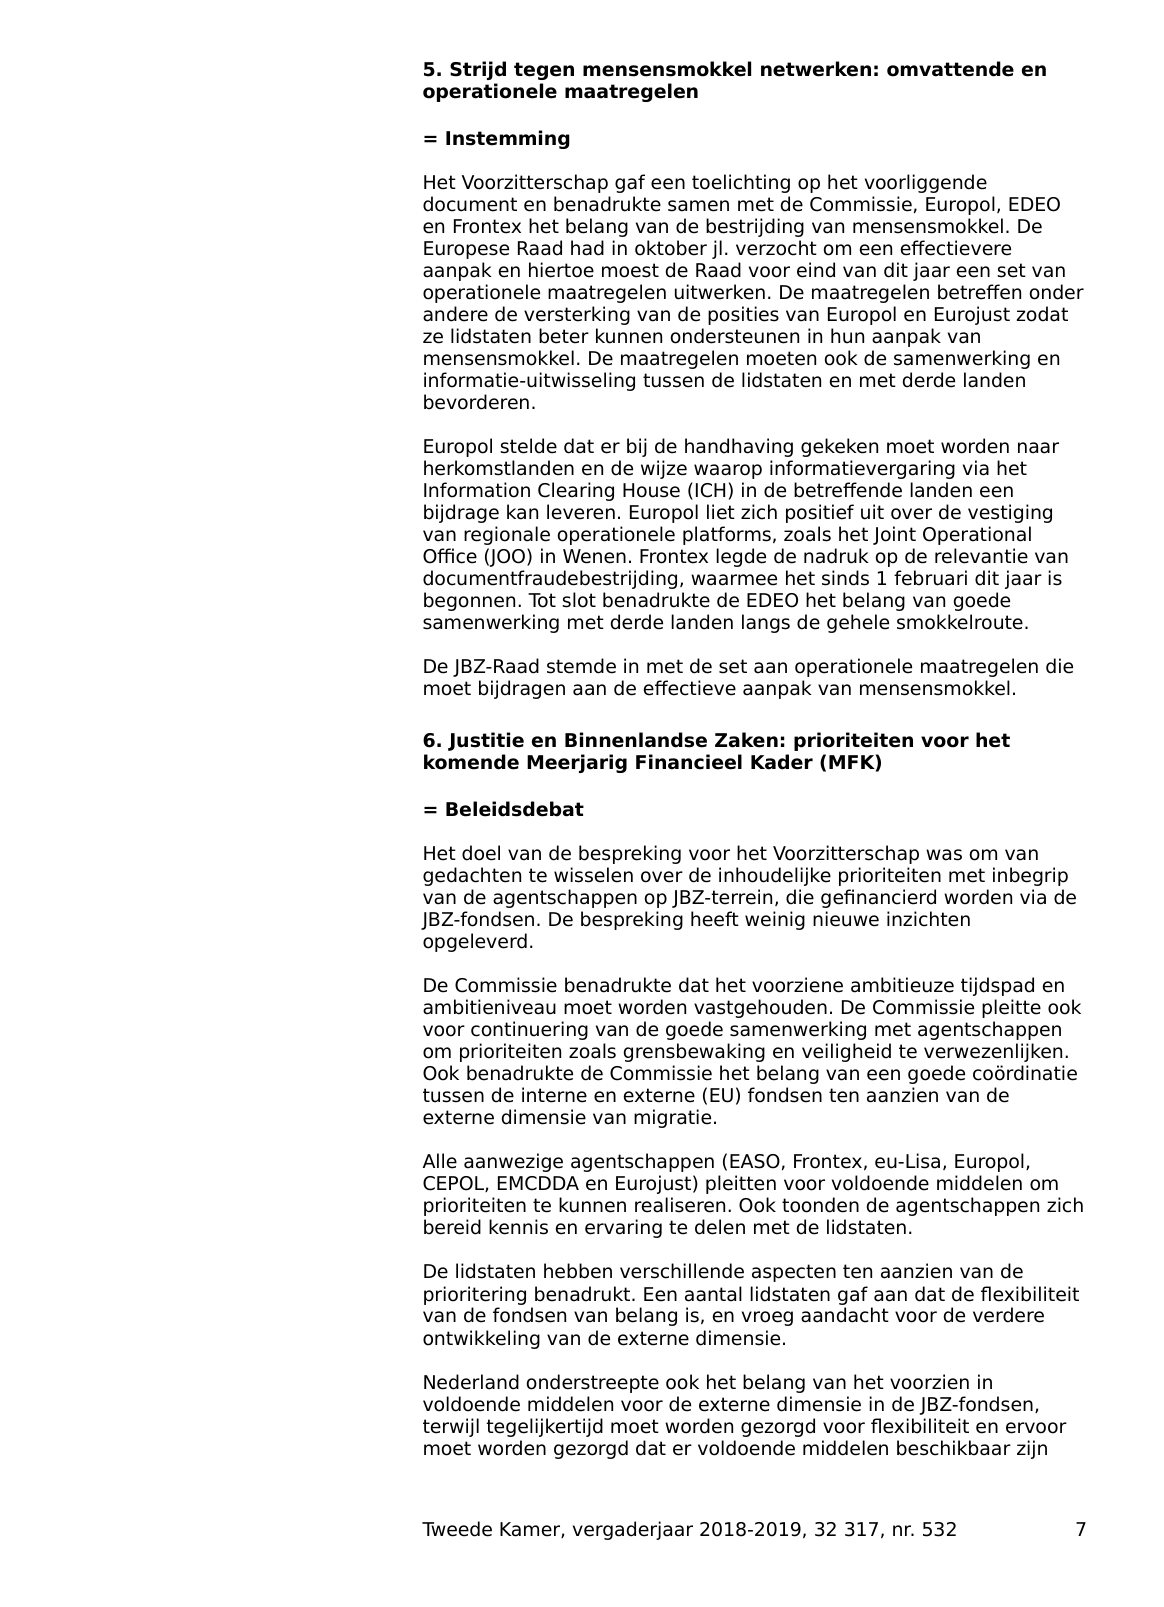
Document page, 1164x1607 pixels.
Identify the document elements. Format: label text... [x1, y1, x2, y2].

text Het doel van de bespreking voor het Voorzitterschap was om van gedachten te wisselen over de inhoudelijke prioriteiten met inbegrip van de agentschappen op JBZ-terrein, die gefinancierd worden via de JBZ-fondsen. De bespreking heeft weinig nieuwe inzichten opgeleverd. [422, 843, 1087, 953]
text Europol stelde dat er bij de handhaving gekeken moet worden naar herkomstlanden en de wijze waarop informatievergaring via het Information Clearing House (ICH) in de betreffende landen een bijdrage kan leveren. Europol liet zich positief uit over de vestiging van regionale operationele platforms, zoals het Joint Operational Office (JOO) in Wenen. Frontex legde de nadruk op de relevantie van documentfraudebestrijding, waarmee het sinds 1 februari dit jaar is begonnen. Tot slot benadrukte de EDEO het belang van goede samenwerking met derde landen langs de gehele smokkelroute. [422, 436, 1087, 634]
text De lidstaten hebben verschillende aspecten ten aanzien van de prioritering benadrukt. Een aantal lidstaten gaf aan dat de flexibiliteit van de fondsen van belang is, en vroeg aandacht voor de verdere ontwikkeling van de externe dimensie. [422, 1261, 1087, 1349]
text Nederland onderstreepte ook het belang van het voorzien in voldoende middelen voor de externe dimensie in de JBZ-fondsen, terwijl tegelijkertijd moet worden gezorgd voor flexibiliteit en ervoor moet worden gezorgd dat er voldoende middelen beschikbaar zijn [422, 1372, 1087, 1459]
subtitle = Instemming [422, 128, 1087, 150]
subtitle 5. Strijd tegen mensensmokkel netwerken: omvattende en operationele maatregelen [422, 59, 1087, 103]
text Alle aanwezige agentschappen (EASO, Frontex, eu-Lisa, Europol, CEPOL, EMCDDA en Eurojust) pleitten voor voldoende middelen om prioriteiten te kunnen realiseren. Ook toonden de agentschappen zich bereid kennis en ervaring te delen met de lidstaten. [422, 1151, 1087, 1239]
subtitle 6. Justitie en Binnenlandse Zaken: prioriteiten voor het komende Meerjarig Financieel Kader (MFK) [422, 730, 1087, 774]
text De Commissie benadrukte dat het voorziene ambitieuze tijdspad en ambitieniveau moet worden vastgehouden. De Commissie pleitte ook voor continuering van de goede samenwerking met agentschappen om prioriteiten zoals grensbewaking en veiligheid te verwezenlijken. Ook benadrukte de Commissie het belang van een goede coördinatie tussen de interne en externe (EU) fondsen ten aanzien van de externe dimensie van migratie. [422, 975, 1087, 1129]
subtitle = Beleidsdebat [422, 799, 1087, 821]
text Het Voorzitterschap gaf een toelichting op het voorliggende document en benadrukte samen met de Commissie, Europol, EDEO en Frontex het belang van de bestrijding van mensensmokkel. De Europese Raad had in oktober jl. verzocht om een effectievere aanpak en hiertoe moest de Raad voor eind van dit jaar een set van operationele maatregelen uitwerken. De maatregelen betreffen onder andere de versterking van de posities van Europol en Eurojust zodat ze lidstaten beter kunnen ondersteunen in hun aanpak van mensensmokkel. De maatregelen moeten ook de samenwerking en informatie-uitwisseling tussen de lidstaten en met derde landen bevorderen. [422, 172, 1087, 414]
text De JBZ-Raad stemde in met de set aan operationele maatregelen die moet bijdragen aan de effectieve aanpak van mensensmokkel. [422, 656, 1087, 700]
